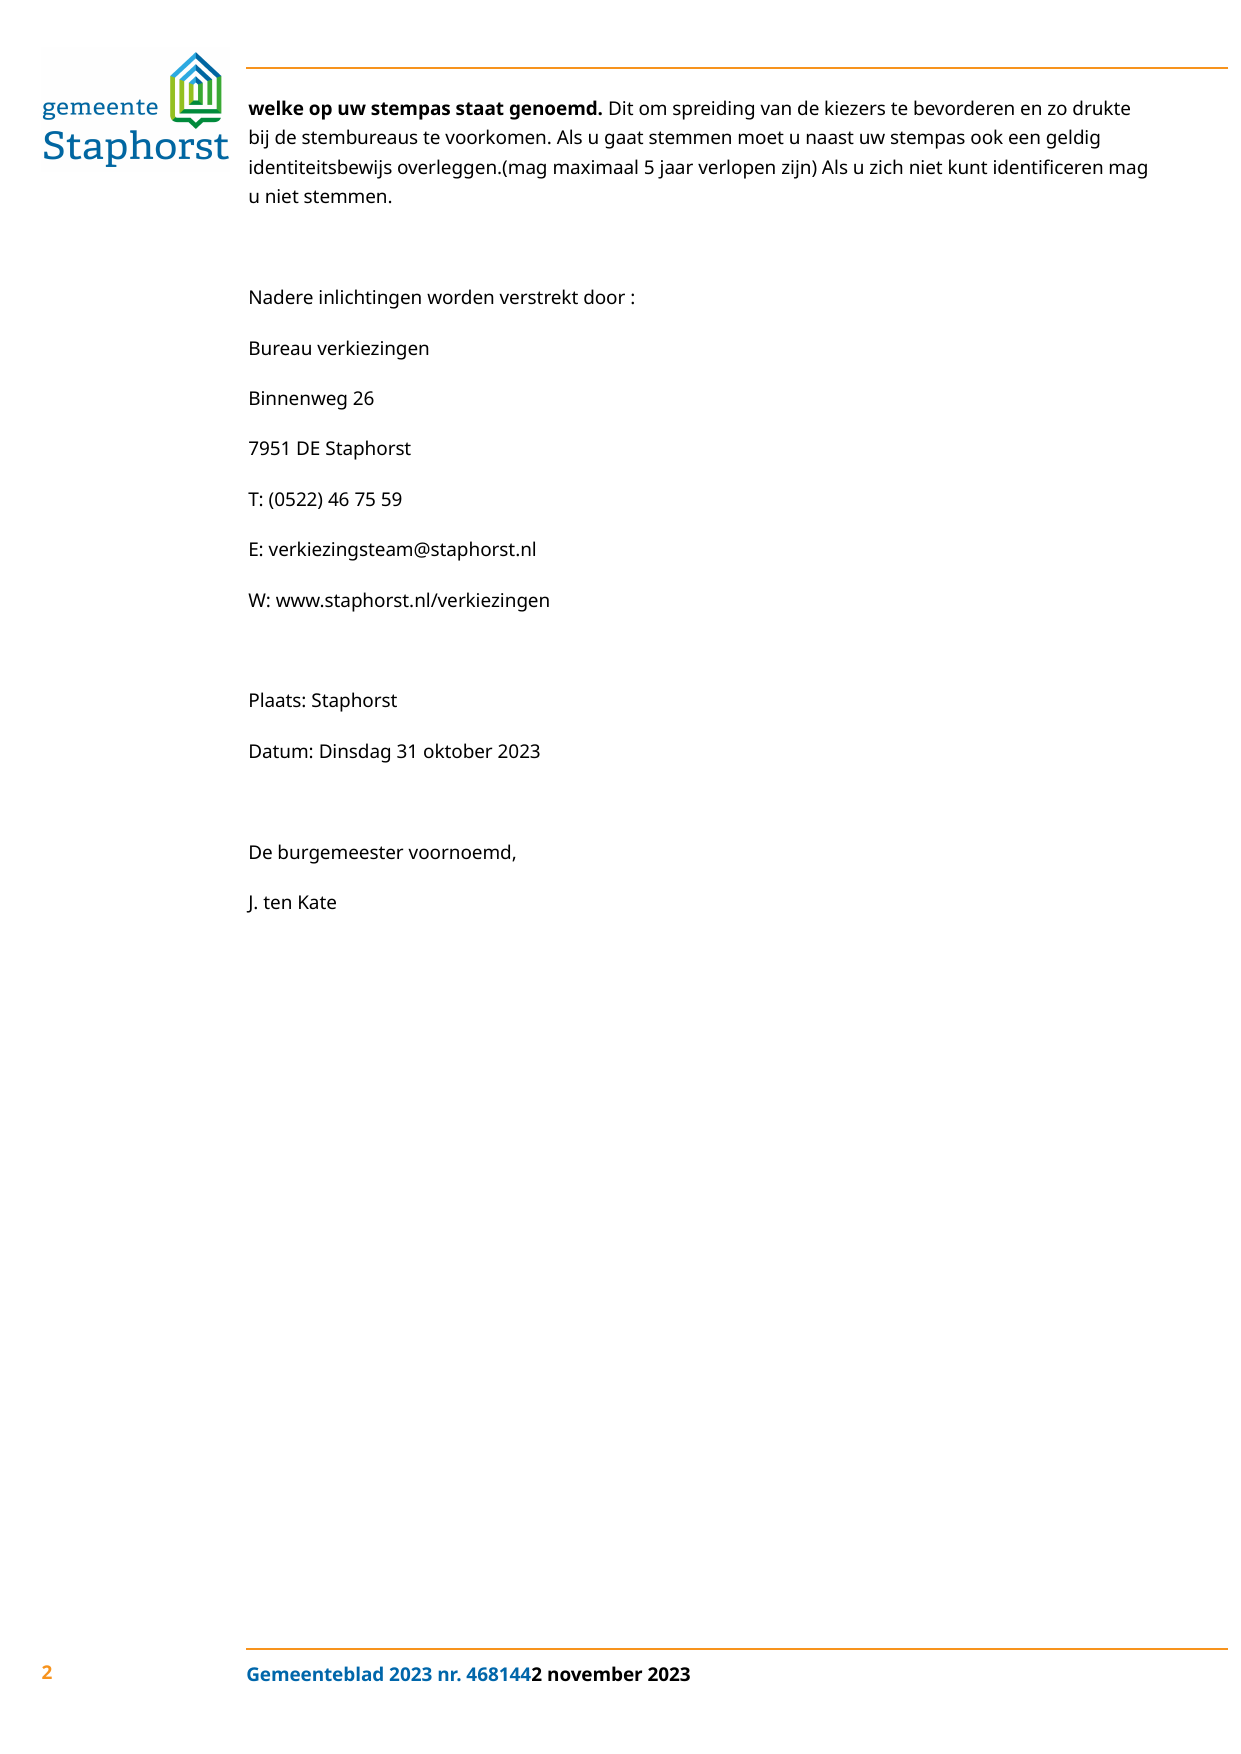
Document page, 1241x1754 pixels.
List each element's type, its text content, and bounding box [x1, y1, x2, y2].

text welke op uw stempas staat genoemd. Dit om spreiding van de kiezers te bevorderen en zo drukte bij de stembureaus te voorkomen. Als u gaat stemmen moet u naast uw stempas ook een geldig identiteitsbewijs overleggen.(mag maximaal 5 jaar verlopen zijn) Als u zich niet kunt identificeren mag u niet stemmen. [248, 95, 1152, 209]
text Plaats: Staphorst [248, 688, 1152, 713]
text T: (0522) 46 75 59 [248, 486, 1152, 512]
text Nadere inlichtingen worden verstrekt door : [248, 284, 1152, 310]
picture [41, 47, 231, 172]
text De burgemeester voornoemd, [248, 839, 1152, 865]
text J. ten Kate [248, 889, 1152, 915]
text Binnenweg 26 [248, 385, 1152, 411]
text W: www.staphorst.nl/verkiezingen [248, 587, 1152, 613]
text Datum: Dinsdag 31 oktober 2023 [248, 738, 1152, 764]
text 7951 DE Staphorst [248, 436, 1152, 461]
text E: verkiezingsteam@staphorst.nl [248, 536, 1152, 562]
text Bureau verkiezingen [248, 335, 1152, 361]
